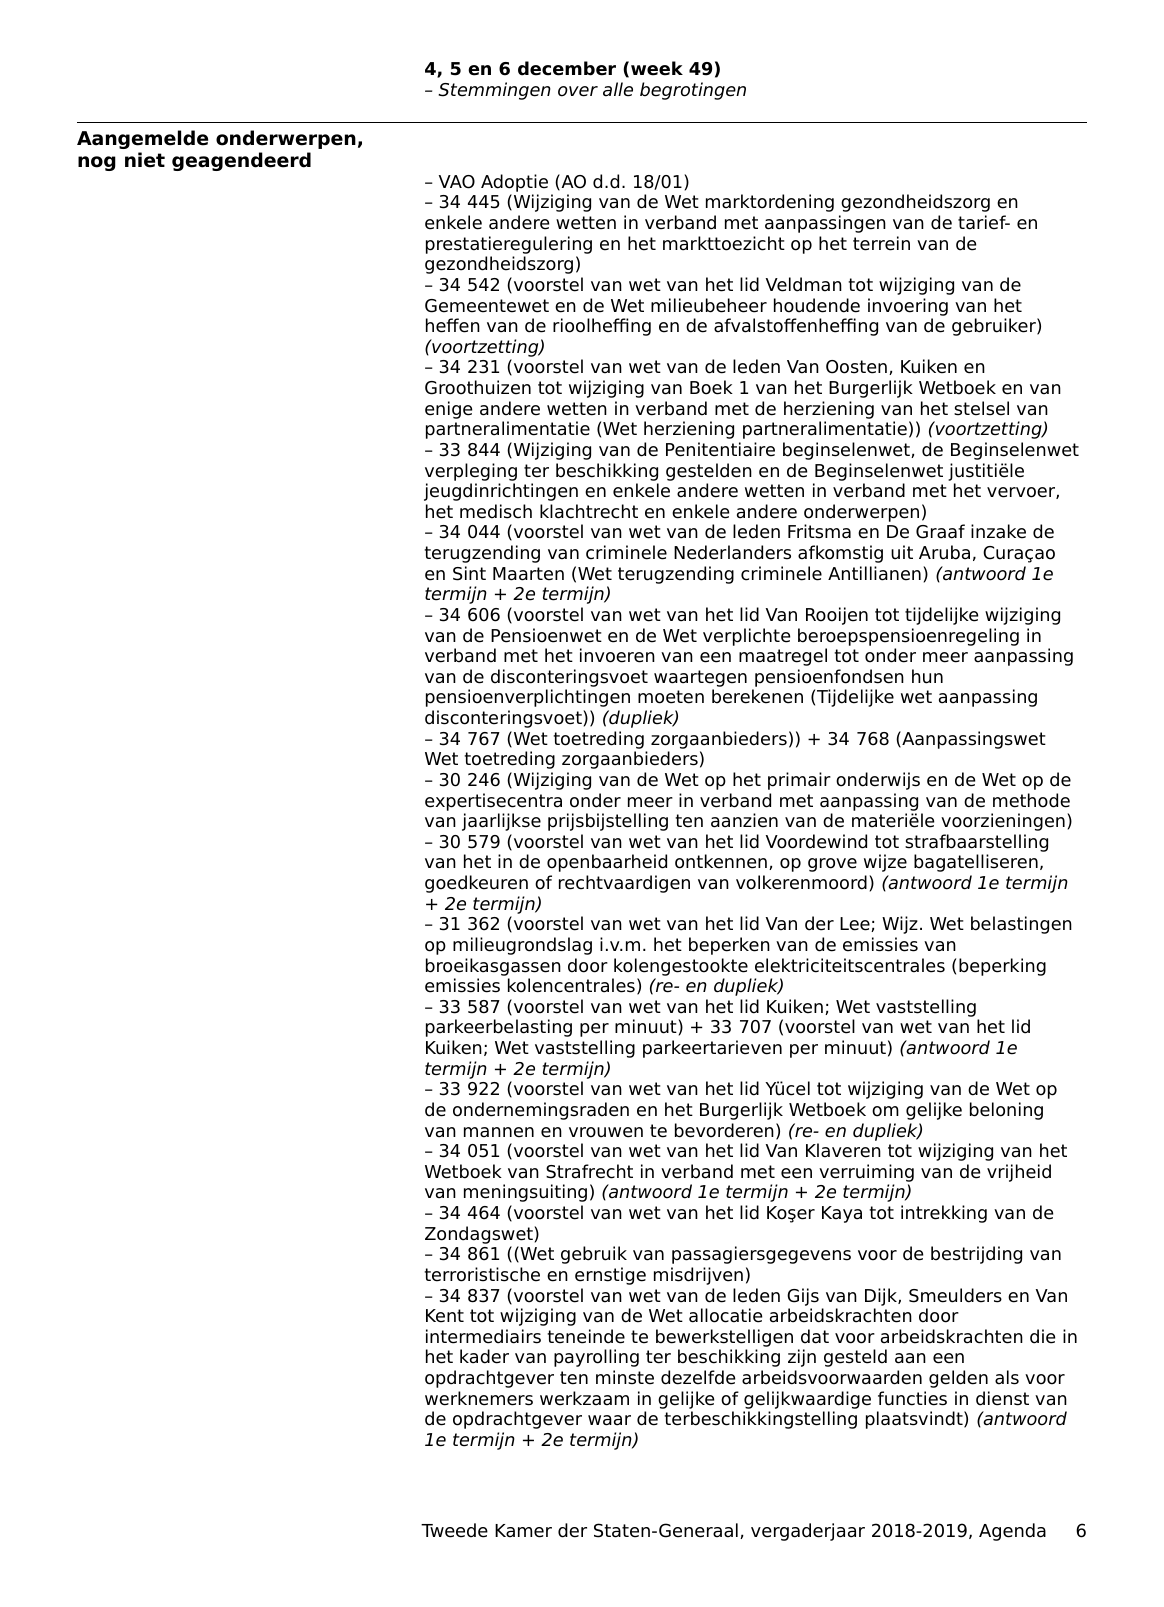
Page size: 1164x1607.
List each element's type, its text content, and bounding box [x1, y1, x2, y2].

table_cell – 34 464 (voorstel van wet van het lid Koşer Kaya tot intrekking van de Zondagswet) [418, 1203, 1087, 1244]
table_cell 4, 5 en 6 december (week 49) [418, 59, 1087, 80]
table_cell [401, 1079, 418, 1141]
table_cell [77, 770, 401, 832]
table_cell [77, 523, 401, 605]
table_cell [401, 1141, 418, 1203]
table_cell [401, 59, 418, 80]
table_cell – 33 922 (voorstel van wet van het lid Yücel tot wijziging van de Wet op de ondernemingsraden en het Burgerlijk Wetboek om gelijke beloning van mannen en vrouwen te bevorderen) (re- en dupliek) [418, 1079, 1087, 1141]
table_cell [77, 997, 401, 1079]
table_header [418, 123, 1087, 172]
table_cell – 34 861 ((Wet gebruik van passagiersgegevens voor de bestrijding van terroristische en ernstige misdrijven) [418, 1244, 1087, 1286]
table_cell [77, 80, 401, 100]
table_cell – 33 844 (Wijziging van de Penitentiaire beginselenwet, de Beginselenwet verpleging ter beschikking gestelden en de Beginselenwet justitiële jeugdinrichtingen en enkele andere wetten in verband met het vervoer, het medisch klachtrecht en enkele andere onderwerpen) [418, 440, 1087, 522]
table_cell – 34 231 (voorstel van wet van de leden Van Oosten, Kuiken en Groothuizen tot wijziging van Boek 1 van het Burgerlijk Wetboek en van enige andere wetten in verband met de herziening van het stelsel van partneralimentatie (Wet herziening partneralimentatie)) (voortzetting) [418, 358, 1087, 440]
table_cell [77, 1203, 401, 1244]
table_cell [401, 997, 418, 1079]
table_cell [77, 1286, 401, 1451]
table_cell [401, 358, 418, 440]
table_cell [401, 770, 418, 832]
table_cell – 34 542 (voorstel van wet van het lid Veldman tot wijziging van de Gemeentewet en de Wet milieubeheer houdende invoering van het heffen van de rioolheffing en de afvalstoffenheffing van de gebruiker) (voortzetting) [418, 275, 1087, 357]
table_cell – Stemmingen over alle begrotingen [418, 80, 1087, 100]
table_cell [401, 275, 418, 357]
table_cell [77, 914, 401, 997]
table_cell [401, 605, 418, 729]
table_header [401, 123, 418, 172]
table_cell [401, 914, 418, 997]
table_cell [77, 1244, 401, 1286]
table_cell – 33 587 (voorstel van wet van het lid Kuiken; Wet vaststelling parkeerbelasting per minuut) + 33 707 (voorstel van wet van het lid Kuiken; Wet vaststelling parkeertarieven per minuut) (antwoord 1e termijn + 2e termijn) [418, 997, 1087, 1079]
table_cell [77, 605, 401, 729]
table_cell [77, 275, 401, 357]
table_cell [77, 172, 401, 192]
table_cell [77, 832, 401, 914]
table_cell [401, 729, 418, 770]
table_cell [401, 440, 418, 522]
table_cell [77, 193, 401, 275]
table_cell – VAO Adoptie (AO d.d. 18/01) [418, 172, 1087, 192]
table_cell [77, 1079, 401, 1141]
table_cell – 34 837 (voorstel van wet van de leden Gijs van Dijk, Smeulders en Van Kent tot wijziging van de Wet allocatie arbeidskrachten door intermediairs teneinde te bewerkstelligen dat voor arbeidskrachten die in het kader van payrolling ter beschikking zijn gesteld aan een opdrachtgever ten minste dezelfde arbeidsvoorwaarden gelden als voor werknemers werkzaam in gelijke of gelijkwaardige functies in dienst van de opdrachtgever waar de terbeschikkingstelling plaatsvindt) (antwoord 1e termijn + 2e termijn) [418, 1286, 1087, 1451]
table_cell – 34 044 (voorstel van wet van de leden Fritsma en De Graaf inzake de terugzending van criminele Nederlanders afkomstig uit Aruba, Curaçao en Sint Maarten (Wet terugzending criminele Antillianen) (antwoord 1e termijn + 2e termijn) [418, 523, 1087, 605]
table_cell [77, 59, 401, 80]
table_cell [401, 1286, 418, 1451]
table_cell – 31 362 (voorstel van wet van het lid Van der Lee; Wijz. Wet belastingen op milieugrondslag i.v.m. het beperken van de emissies van broeikasgassen door kolengestookte elektriciteitscentrales (beperking emissies kolencentrales) (re- en dupliek) [418, 914, 1087, 997]
table_header Aangemelde onderwerpen, nog niet geagendeerd [77, 123, 401, 172]
table_cell [401, 832, 418, 914]
table_cell [401, 193, 418, 275]
table_cell [77, 358, 401, 440]
table_cell [77, 1141, 401, 1203]
table_cell – 30 246 (Wijziging van de Wet op het primair onderwijs en de Wet op de expertisecentra onder meer in verband met aanpassing van de methode van jaarlijkse prijsbijstelling ten aanzien van de materiële voorzieningen) [418, 770, 1087, 832]
table_cell [77, 729, 401, 770]
table_cell [401, 80, 418, 100]
table_cell [401, 1203, 418, 1244]
table_cell – 34 767 (Wet toetreding zorgaanbieders)) + 34 768 (Aanpassingswet Wet toetreding zorgaanbieders) [418, 729, 1087, 770]
table_cell [401, 523, 418, 605]
table_cell – 34 606 (voorstel van wet van het lid Van Rooijen tot tijdelijke wijziging van de Pensioenwet en de Wet verplichte beroepspensioenregeling in verband met het invoeren van een maatregel tot onder meer aanpassing van de disconteringsvoet waartegen pensioenfondsen hun pensioenverplichtingen moeten berekenen (Tijdelijke wet aanpassing disconteringsvoet)) (dupliek) [418, 605, 1087, 729]
table_cell [401, 172, 418, 192]
table_cell – 34 051 (voorstel van wet van het lid Van Klaveren tot wijziging van het Wetboek van Strafrecht in verband met een verruiming van de vrijheid van meningsuiting) (antwoord 1e termijn + 2e termijn) [418, 1141, 1087, 1203]
table_cell – 34 445 (Wijziging van de Wet marktordening gezondheidszorg en enkele andere wetten in verband met aanpassingen van de tarief- en prestatieregulering en het markttoezicht op het terrein van de gezondheidszorg) [418, 193, 1087, 275]
table_cell – 30 579 (voorstel van wet van het lid Voordewind tot strafbaarstelling van het in de openbaarheid ontkennen, op grove wijze bagatelliseren, goedkeuren of rechtvaardigen van volkerenmoord) (antwoord 1e termijn + 2e termijn) [418, 832, 1087, 914]
table_cell [77, 440, 401, 522]
table_cell [401, 1244, 418, 1286]
